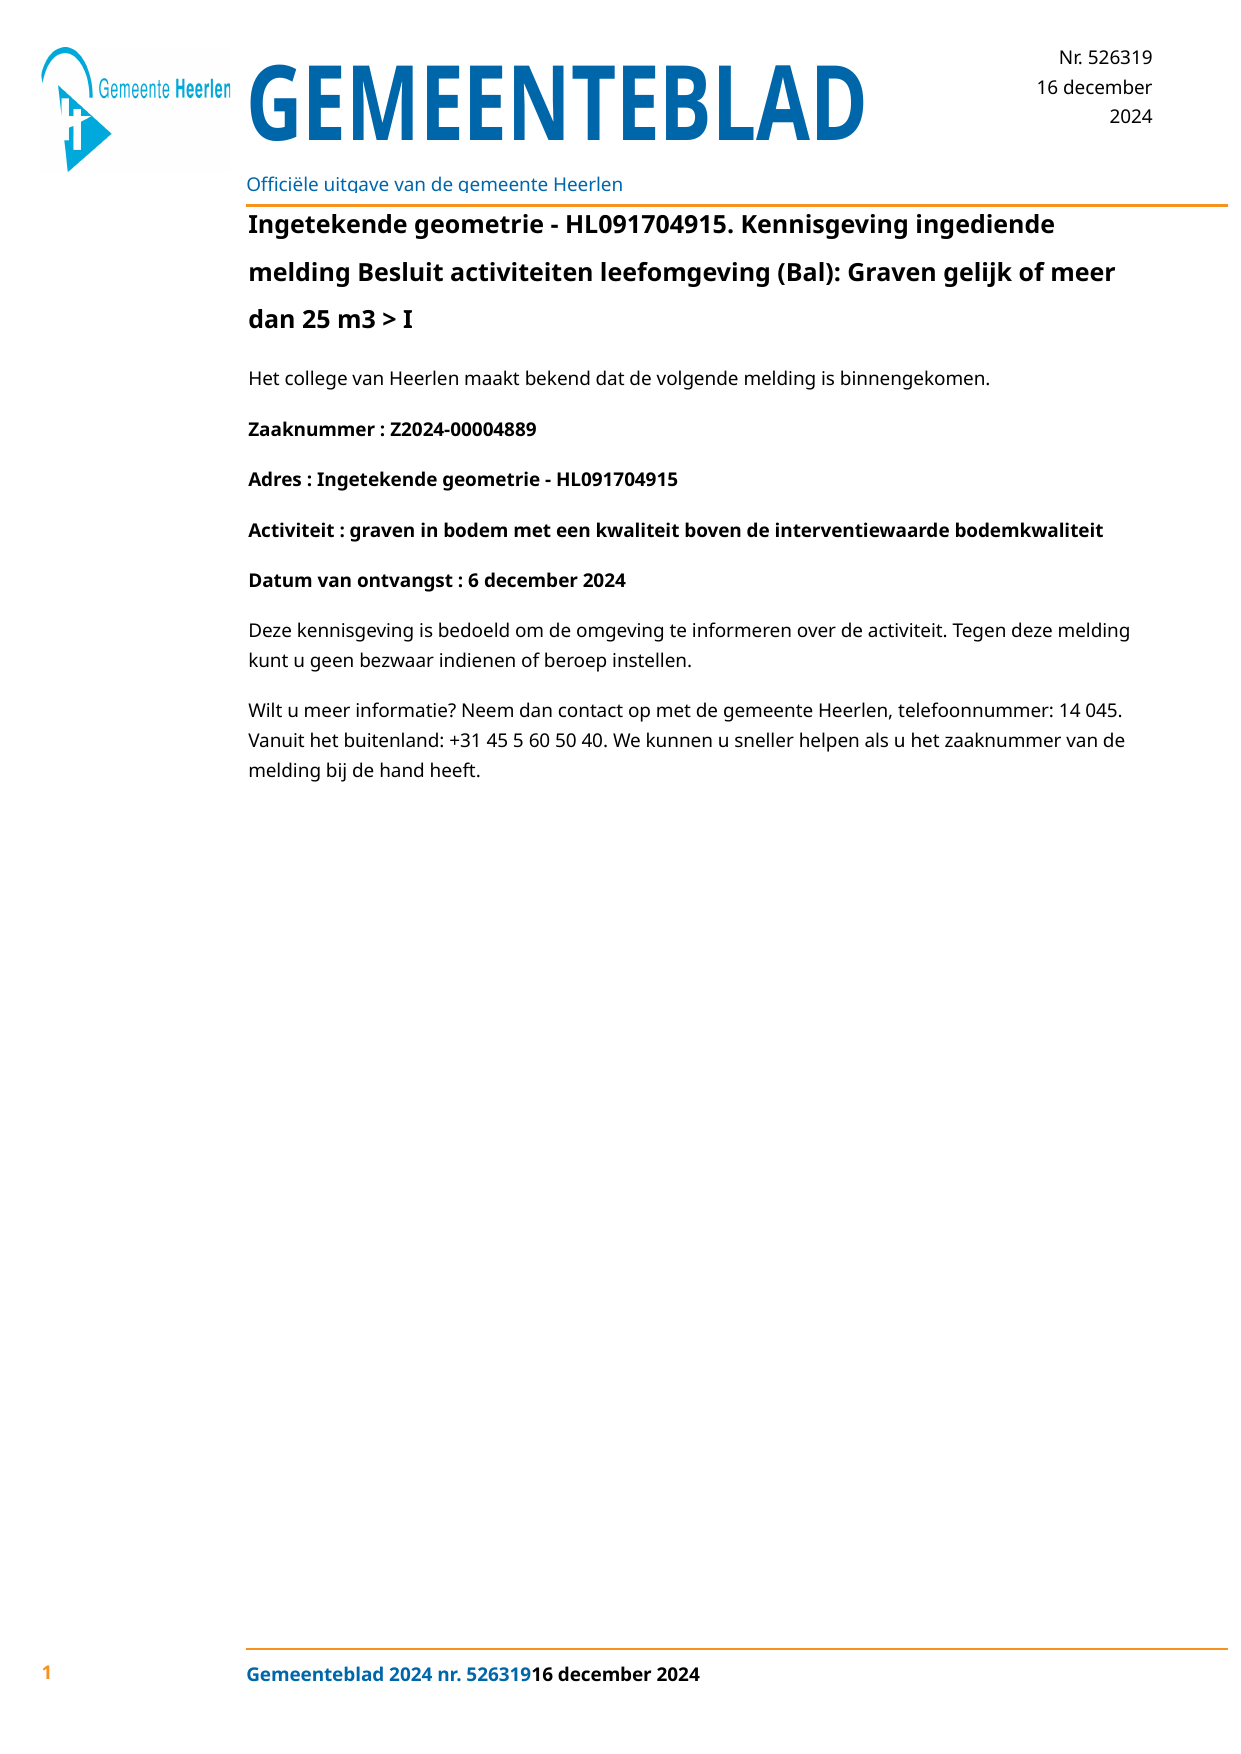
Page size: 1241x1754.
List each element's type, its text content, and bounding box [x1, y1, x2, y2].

text Ingetekende geometrie - HL091704915. Kennisgeving ingediende melding Besluit activiteiten leefomgeving (Bal): Graven gelijk of meer dan 25 m3 > I [248, 207, 1152, 336]
text Het college van Heerlen maakt bekend dat de volgende melding is binnengekomen. [248, 366, 1152, 391]
picture [41, 47, 231, 172]
text Deze kennisgeving is bedoeld om de omgeving te informeren over de activiteit. Tegen deze melding kunt u geen bezwaar indienen of beroep instellen. [248, 618, 1152, 673]
text Activiteit : graven in bodem met een kwaliteit boven de interventiewaarde bodemkwaliteit [248, 517, 1152, 542]
text Zaaknummer : Z2024-00004889 [248, 416, 1152, 442]
text Adres : Ingetekende geometrie - HL091704915 [248, 466, 1152, 492]
text Wilt u meer informatie? Neem dan contact op met de gemeente Heerlen, telefoonnummer: 14 045. Vanuit het buitenland: +31 45 5 60 50 40. We kunnen u sneller helpen als u het zaaknummer van de melding bij de hand heeft. [248, 698, 1152, 782]
picture [41, 47, 59, 70]
text Datum van ontvangst : 6 december 2024 [248, 567, 1152, 593]
